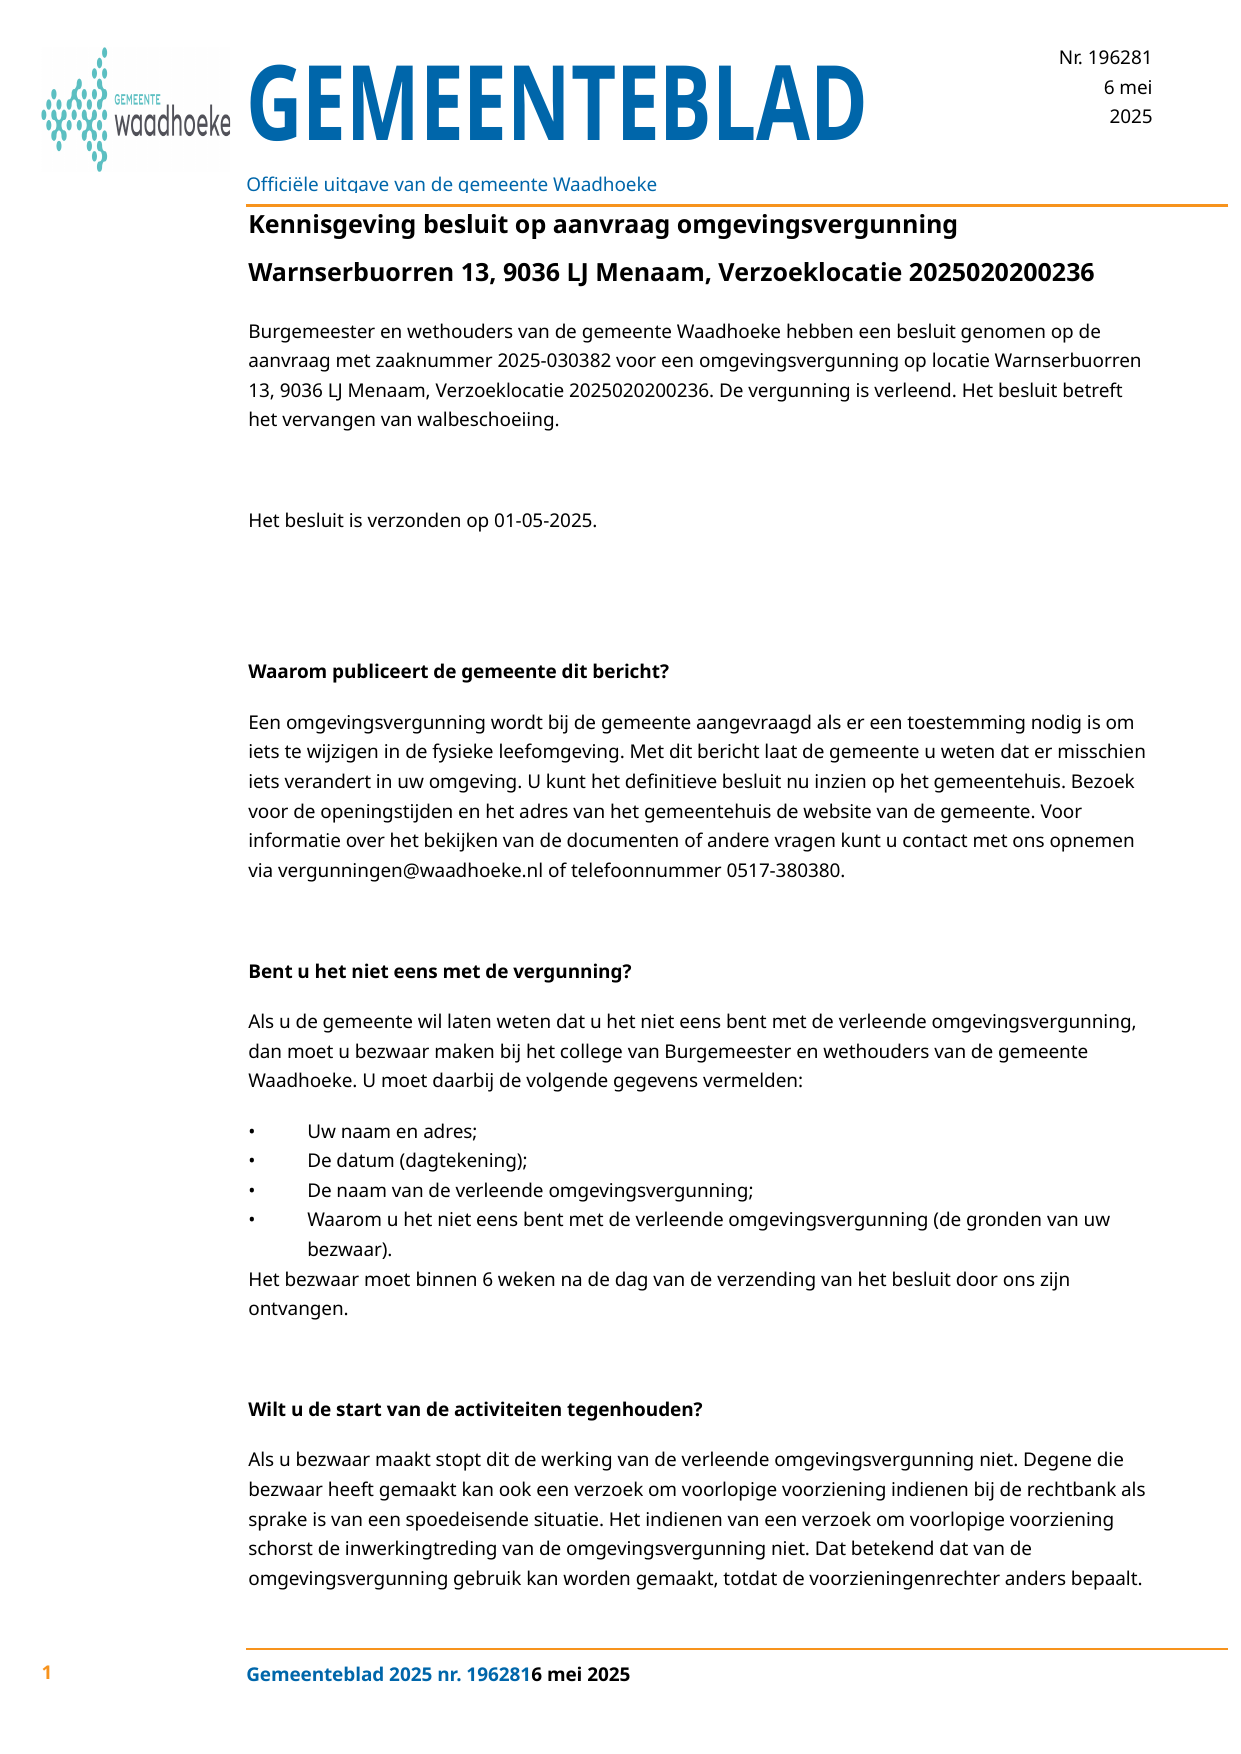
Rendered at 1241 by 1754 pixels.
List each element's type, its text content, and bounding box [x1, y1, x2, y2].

text Waarom publiceert de gemeente dit bericht? [248, 659, 1152, 684]
text Wilt u de start van de activiteiten tegenhouden? [248, 1396, 1152, 1422]
picture [41, 47, 231, 172]
text Burgemeester en wethouders van de gemeente Waadhoeke hebben een besluit genomen op de aanvraag met zaaknummer 2025-030382 voor een omgevingsvergunning op locatie Warnserbuorren 13, 9036 LJ Menaam, Verzoeklocatie 2025020200236. De vergunning is verleend. Het besluit betreft het vervangen van walbeschoeiing. [248, 318, 1152, 432]
text Als u bezwaar maakt stopt dit de werking van de verleende omgevingsvergunning niet. Degene die bezwaar heeft gemaakt kan ook een verzoek om voorlopige voorziening indienen bij de rechtbank als sprake is van een spoedeisende situatie. Het indienen van een verzoek om voorlopige voorziening schorst de inwerkingtreding van de omgevingsvergunning niet. Dat betekend dat van de omgevingsvergunning gebruik kan worden gemaakt, totdat de voorzieningenrechter anders bepaalt. [248, 1447, 1152, 1591]
text Kennisgeving besluit op aanvraag omgevingsvergunning Warnserbuorren 13, 9036 LJ Menaam, Verzoeklocatie 2025020200236 [248, 207, 1152, 288]
text Het bezwaar moet binnen 6 weken na de dag van de verzending van het besluit door ons zijn ontvangen. [248, 1266, 1152, 1321]
list De naam van de verleende omgevingsvergunning; [248, 1177, 1152, 1203]
text Als u de gemeente wil laten weten dat u het niet eens bent met de verleende omgevingsvergunning, dan moet u bezwaar maken bij het college van Burgemeester en wethouders van de gemeente Waadhoeke. U moet daarbij de volgende gegevens vermelden: [248, 1008, 1152, 1093]
list Waarom u het niet eens bent met de verleende omgevingsvergunning (de gronden van uw bezwaar). [248, 1207, 1152, 1262]
text Een omgevingsvergunning wordt bij de gemeente aangevraagd als er een toestemming nodig is om iets te wijzigen in de fysieke leefomgeving. Met dit bericht laat de gemeente u weten dat er misschien iets verandert in uw omgeving. U kunt het definitieve besluit nu inzien op het gemeentehuis. Bezoek voor de openingstijden en het adres van het gemeentehuis de website van de gemeente. Voor informatie over het bekijken van de documenten of andere vragen kunt u contact met ons opnemen via vergunningen@waadhoeke.nl of telefoonnummer 0517-380380. [248, 709, 1152, 883]
list Uw naam en adres; [248, 1118, 1152, 1144]
text Bent u het niet eens met de vergunning? [248, 958, 1152, 984]
text Het besluit is verzonden op 01-05-2025. [248, 507, 1152, 533]
list De datum (dagtekening); [248, 1147, 1152, 1173]
